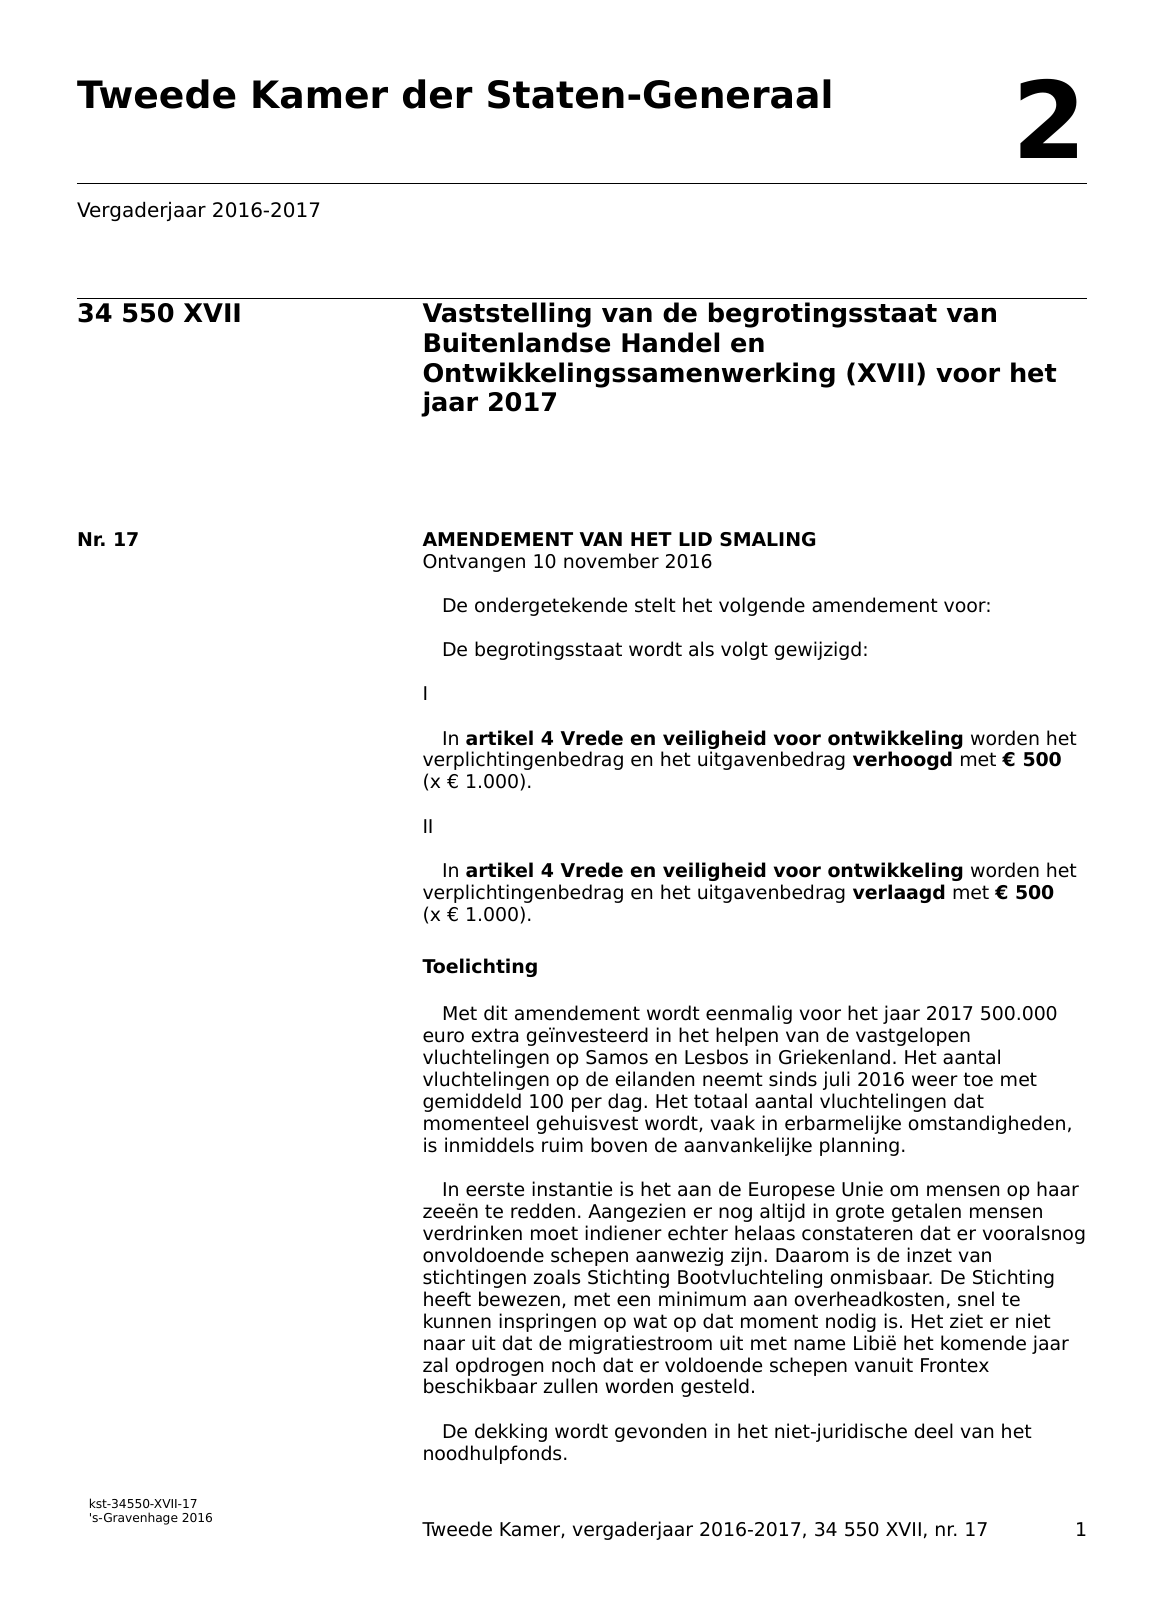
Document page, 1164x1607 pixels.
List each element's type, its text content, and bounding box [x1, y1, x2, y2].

table_header Tweede Kamer der Staten-Generaal [77, 59, 886, 183]
subtitle Nr. 17 AMENDEMENT VAN HET LID SMALING [77, 529, 1087, 551]
text In artikel 4 Vrede en veiligheid voor ontwikkeling worden het verplichtingenbedrag en het uitgavenbedrag verlaagd met € 500 (x € 1.000). [422, 860, 1087, 926]
text I [422, 683, 1087, 705]
text De begrotingsstaat wordt als volgt gewijzigd: [422, 639, 1087, 661]
table_cell Vergaderjaar 2016-2017 [77, 184, 1087, 298]
text 's-Gravenhage 2016 [88, 1511, 323, 1525]
text Ontvangen 10 november 2016 [422, 551, 1087, 573]
text II [422, 816, 1087, 837]
text De ondergetekende stelt het volgende amendement voor: [422, 595, 1087, 617]
text In artikel 4 Vrede en veiligheid voor ontwikkeling worden het verplichtingenbedrag en het uitgavenbedrag verhoogd met € 500 (x € 1.000). [422, 727, 1087, 793]
text De dekking wordt gevonden in het niet-juridische deel van het noodhulpfonds. [422, 1421, 1087, 1464]
text kst-34550-XVII-17 [88, 1497, 323, 1511]
text Met dit amendement wordt eenmalig voor het jaar 2017 500.000 euro extra geïnvesteerd in het helpen van de vastgelopen vluchtelingen op Samos en Lesbos in Griekenland. Het aantal vluchtelingen op de eilanden neemt sinds juli 2016 weer toe met gemiddeld 100 per dag. Het totaal aantal vluchtelingen dat momenteel gehuisvest wordt, vaak in erbarmelijke omstandigheden, is inmiddels ruim boven de aanvankelijke planning. [422, 1003, 1087, 1156]
text In eerste instantie is het aan de Europese Unie om mensen op haar zeeën te redden. Aangezien er nog altijd in grote getalen mensen verdrinken moet indiener echter helaas constateren dat er vooralsnog onvoldoende schepen aanwezig zijn. Daarom is de inzet van stichtingen zoals Stichting Bootvluchteling onmisbaar. De Stichting heeft bewezen, met een minimum aan overheadkosten, snel te kunnen inspringen op wat op dat moment nodig is. Het ziet er niet naar uit dat de migratiestroom uit met name Libië het komende jaar zal opdrogen noch dat er voldoende schepen vanuit Frontex beschikbaar zullen worden gesteld. [422, 1179, 1087, 1398]
table_header 2 [886, 59, 1087, 183]
subtitle Toelichting [422, 956, 1087, 978]
subtitle 34 550 XVII Vaststelling van de begrotingsstaat van Buitenlandse Handel en Ontwikkelingssamenwerking (XVII) voor het jaar 2017 [77, 299, 1087, 418]
